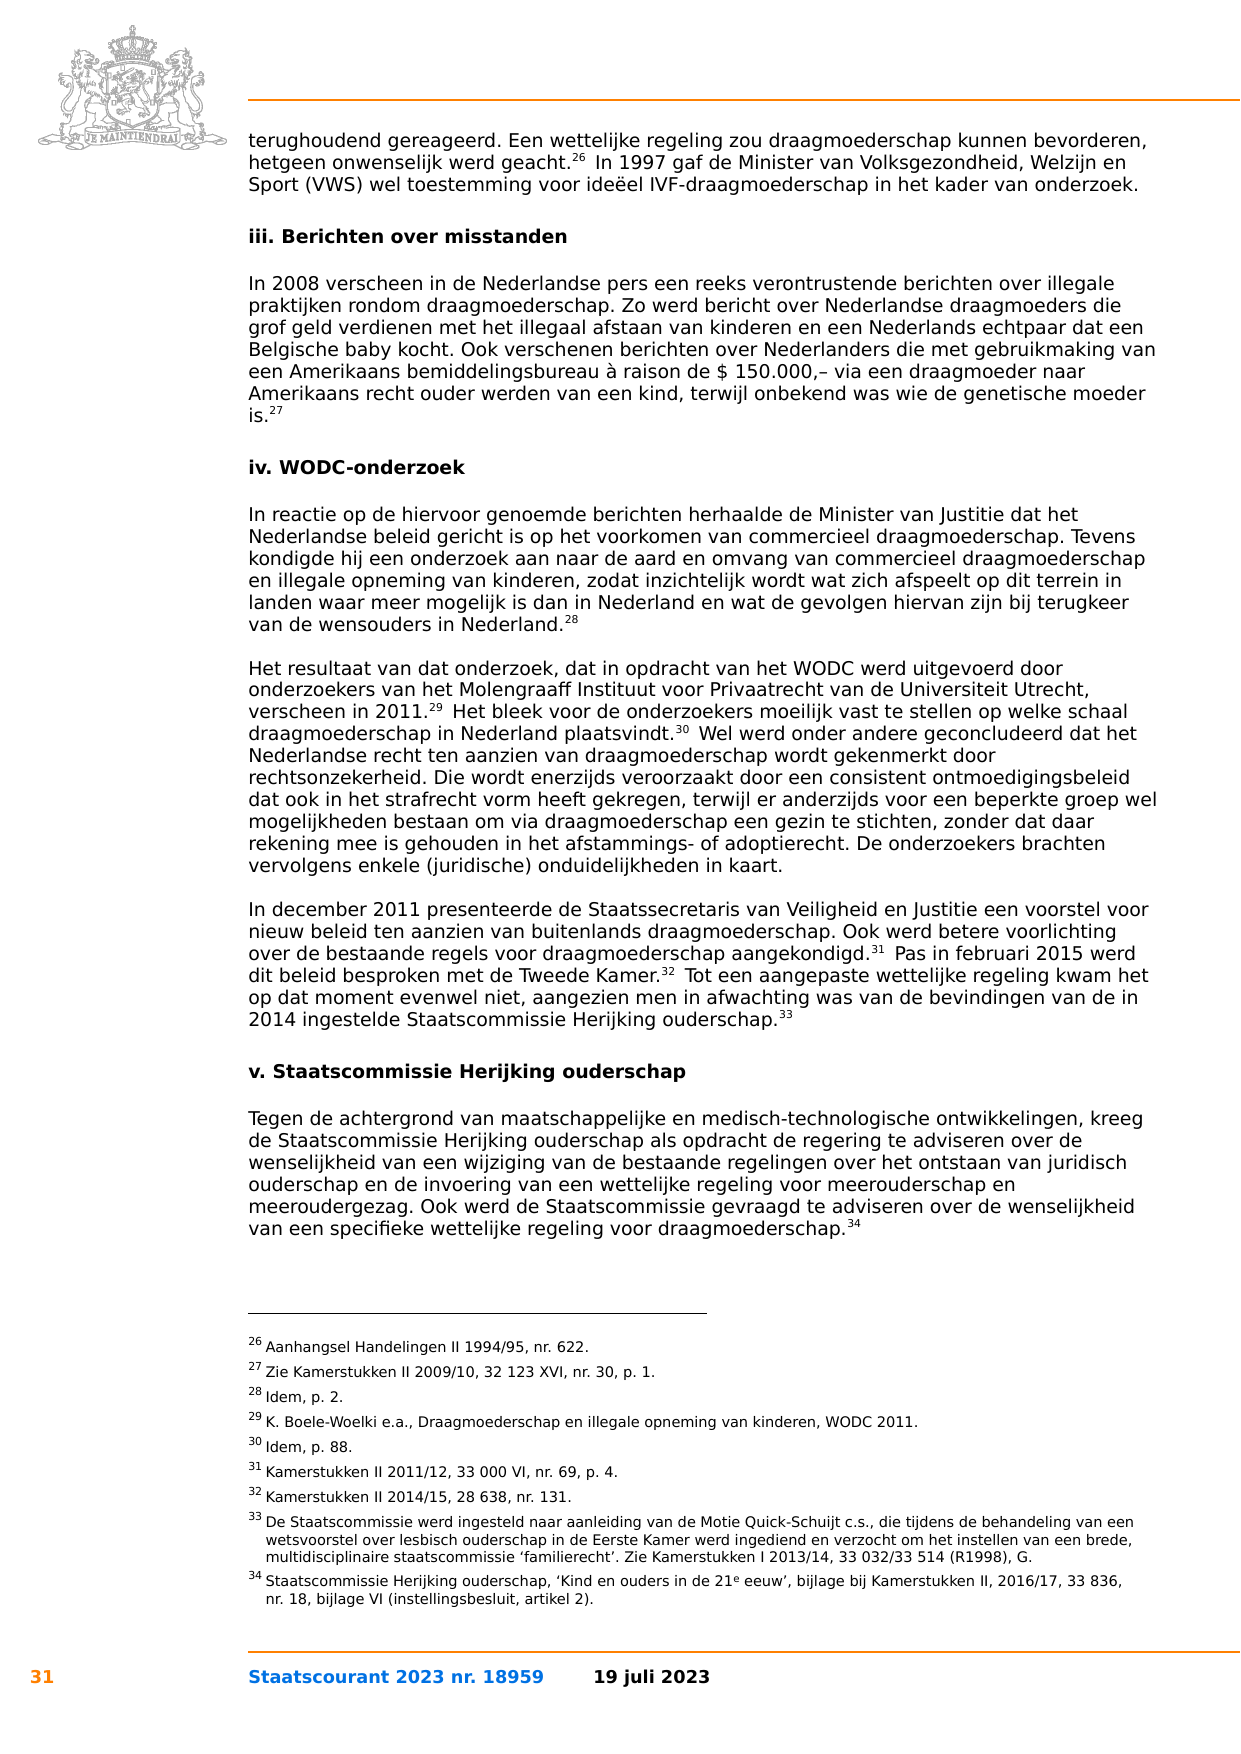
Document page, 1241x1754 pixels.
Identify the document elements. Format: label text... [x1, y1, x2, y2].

text Kamerstukken II 2014/15, 28 638, nr. 131. [248, 1485, 1163, 1507]
text Kamerstukken II 2011/12, 33 000 VI, nr. 69, p. 4. [248, 1460, 1163, 1482]
text Aanhangsel Handelingen II 1994/95, nr. 622. [248, 1335, 1163, 1357]
text In 2008 verscheen in de Nederlandse pers een reeks verontrustende berichten over illegale praktijken rondom draagmoederschap. Zo werd bericht over Nederlandse draagmoeders die grof geld verdienen met het illegaal afstaan van kinderen en een Nederlands echtpaar dat een Belgische baby kocht. Ook verschenen berichten over Nederlanders die met gebruikmaking van een Amerikaans bemiddelingsbureau à raison de $ 150.000,– via een draagmoeder naar Amerikaans recht ouder werden van een kind, terwijl onbekend was wie de genetische moeder is. [248, 273, 1163, 427]
subtitle v. Staatscommissie Herijking ouderschap [248, 1061, 1163, 1083]
picture [38, 25, 227, 150]
subtitle iii. Berichten over misstanden [248, 226, 1163, 248]
text In december 2011 presenteerde de Staatssecretaris van Veiligheid en Justitie een voorstel voor nieuw beleid ten aanzien van buitenlands draagmoederschap. Ook werd betere voorlichting over de bestaande regels voor draagmoederschap aangekondigd. Pas in februari 2015 werd dit beleid besproken met de Tweede Kamer. Tot een aangepaste wettelijke regeling kwam het op dat moment evenwel niet, aangezien men in afwachting was van de bevindingen van de in 2014 ingestelde Staatscommissie Herijking ouderschap. [248, 899, 1163, 1031]
text Staatscommissie Herijking ouderschap, ‘Kind en ouders in de 21e eeuw’, bijlage bij Kamerstukken II, 2016/17, 33 836, nr. 18, bijlage VI (instellingsbesluit, artikel 2). [248, 1569, 1163, 1608]
text In reactie op de hiervoor genoemde berichten herhaalde de Minister van Justitie dat het Nederlandse beleid gericht is op het voorkomen van commercieel draagmoederschap. Tevens kondigde hij een onderzoek aan naar de aard en omvang van commercieel draagmoederschap en illegale opneming van kinderen, zodat inzichtelijk wordt wat zich afspeelt op dit terrein in landen waar meer mogelijk is dan in Nederland en wat de gevolgen hiervan zijn bij terugkeer van de wensouders in Nederland. [248, 504, 1163, 636]
text Idem, p. 88. [248, 1435, 1163, 1457]
text terughoudend gereageerd. Een wettelijke regeling zou draagmoederschap kunnen bevorderen, hetgeen onwenselijk werd geacht. In 1997 gaf de Minister van Volksgezondheid, Welzijn en Sport (VWS) wel toestemming voor ideëel IVF-draagmoederschap in het kader van onderzoek. [248, 130, 1163, 196]
text Het resultaat van dat onderzoek, dat in opdracht van het WODC werd uitgevoerd door onderzoekers van het Molengraaff Instituut voor Privaatrecht van de Universiteit Utrecht, verscheen in 2011. Het bleek voor de onderzoekers moeilijk vast te stellen op welke schaal draagmoederschap in Nederland plaatsvindt. Wel werd onder andere geconcludeerd dat het Nederlandse recht ten aanzien van draagmoederschap wordt gekenmerkt door rechtsonzekerheid. Die wordt enerzijds veroorzaakt door een consistent ontmoedigingsbeleid dat ook in het strafrecht vorm heeft gekregen, terwijl er anderzijds voor een beperkte groep wel mogelijkheden bestaan om via draagmoederschap een gezin te stichten, zonder dat daar rekening mee is gehouden in het afstammings- of adoptierecht. De onderzoekers brachten vervolgens enkele (juridische) onduidelijkheden in kaart. [248, 657, 1163, 877]
text Tegen de achtergrond van maatschappelijke en medisch-technologische ontwikkelingen, kreeg de Staatscommissie Herijking ouderschap als opdracht de regering te adviseren over de wenselijkheid van een wijziging van de bestaande regelingen over het ontstaan van juridisch ouderschap en de invoering van een wettelijke regeling voor meerouderschap en meeroudergezag. Ook werd de Staatscommissie gevraagd te adviseren over de wenselijkheid van een specifieke wettelijke regeling voor draagmoederschap. [248, 1108, 1163, 1240]
text De Staatscommissie werd ingesteld naar aanleiding van de Motie Quick-Schuijt c.s., die tijdens de behandeling van een wetsvoorstel over lesbisch ouderschap in de Eerste Kamer werd ingediend en verzocht om het instellen van een brede, multidisciplinaire staatscommissie ‘familierecht’. Zie Kamerstukken I 2013/14, 33 032/33 514 (R1998), G. [248, 1510, 1163, 1566]
text Idem, p. 2. [248, 1385, 1163, 1407]
text Zie Kamerstukken II 2009/10, 32 123 XVI, nr. 30, p. 1. [248, 1360, 1163, 1382]
text K. Boele-Woelki e.a., Draagmoederschap en illegale opneming van kinderen, WODC 2011. [248, 1410, 1163, 1432]
subtitle iv. WODC-onderzoek [248, 457, 1163, 479]
